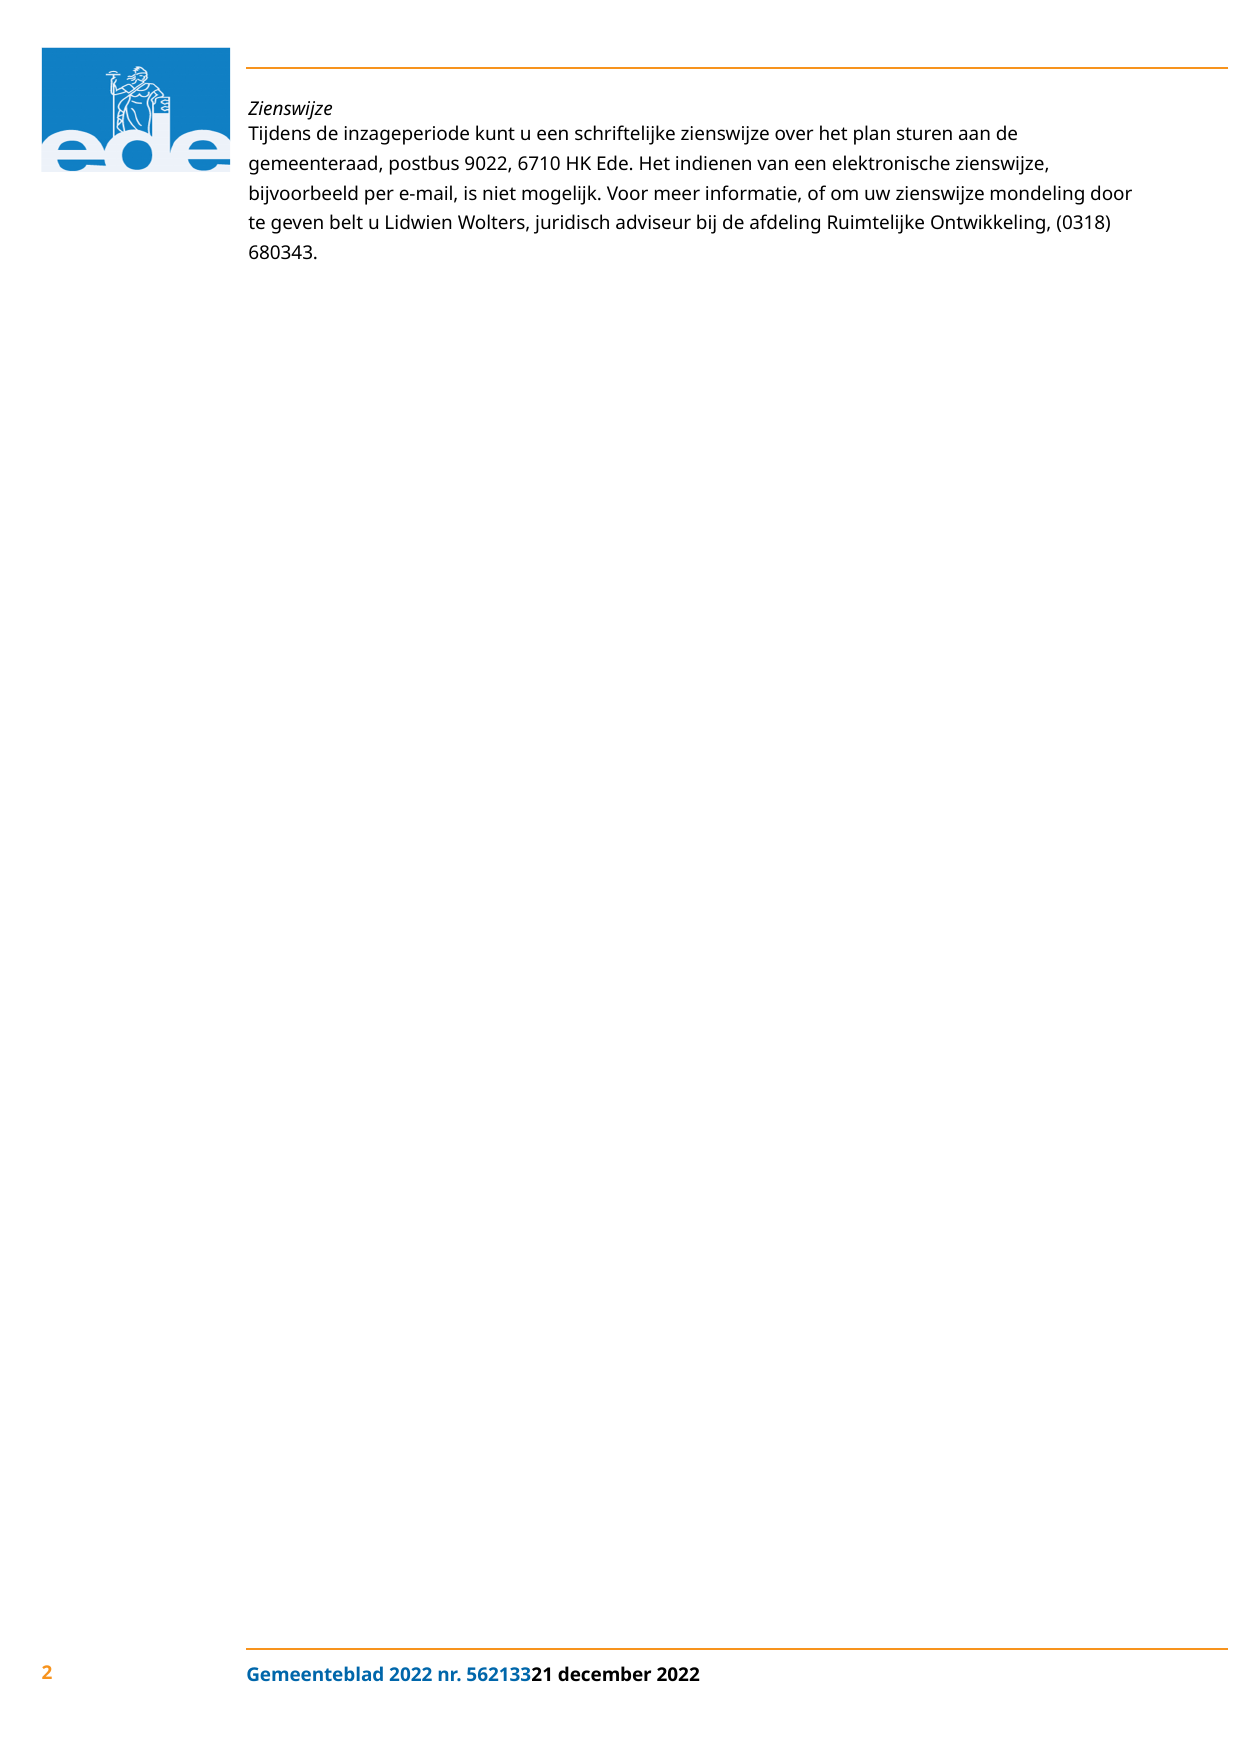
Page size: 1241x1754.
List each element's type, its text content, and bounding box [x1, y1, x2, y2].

picture [41, 47, 231, 172]
text Tijdens de inzageperiode kunt u een schriftelijke zienswijze over het plan sturen aan de gemeenteraad, postbus 9022, 6710 HK Ede. Het indienen van een elektronische zienswijze, bijvoorbeeld per e-mail, is niet mogelijk. Voor meer informatie, of om uw zienswijze mondeling door te geven belt u Lidwien Wolters, juridisch adviseur bij de afdeling Ruimtelijke Ontwikkeling, (0318) 680343. [248, 121, 1152, 264]
text Zienswijze [248, 95, 1152, 121]
